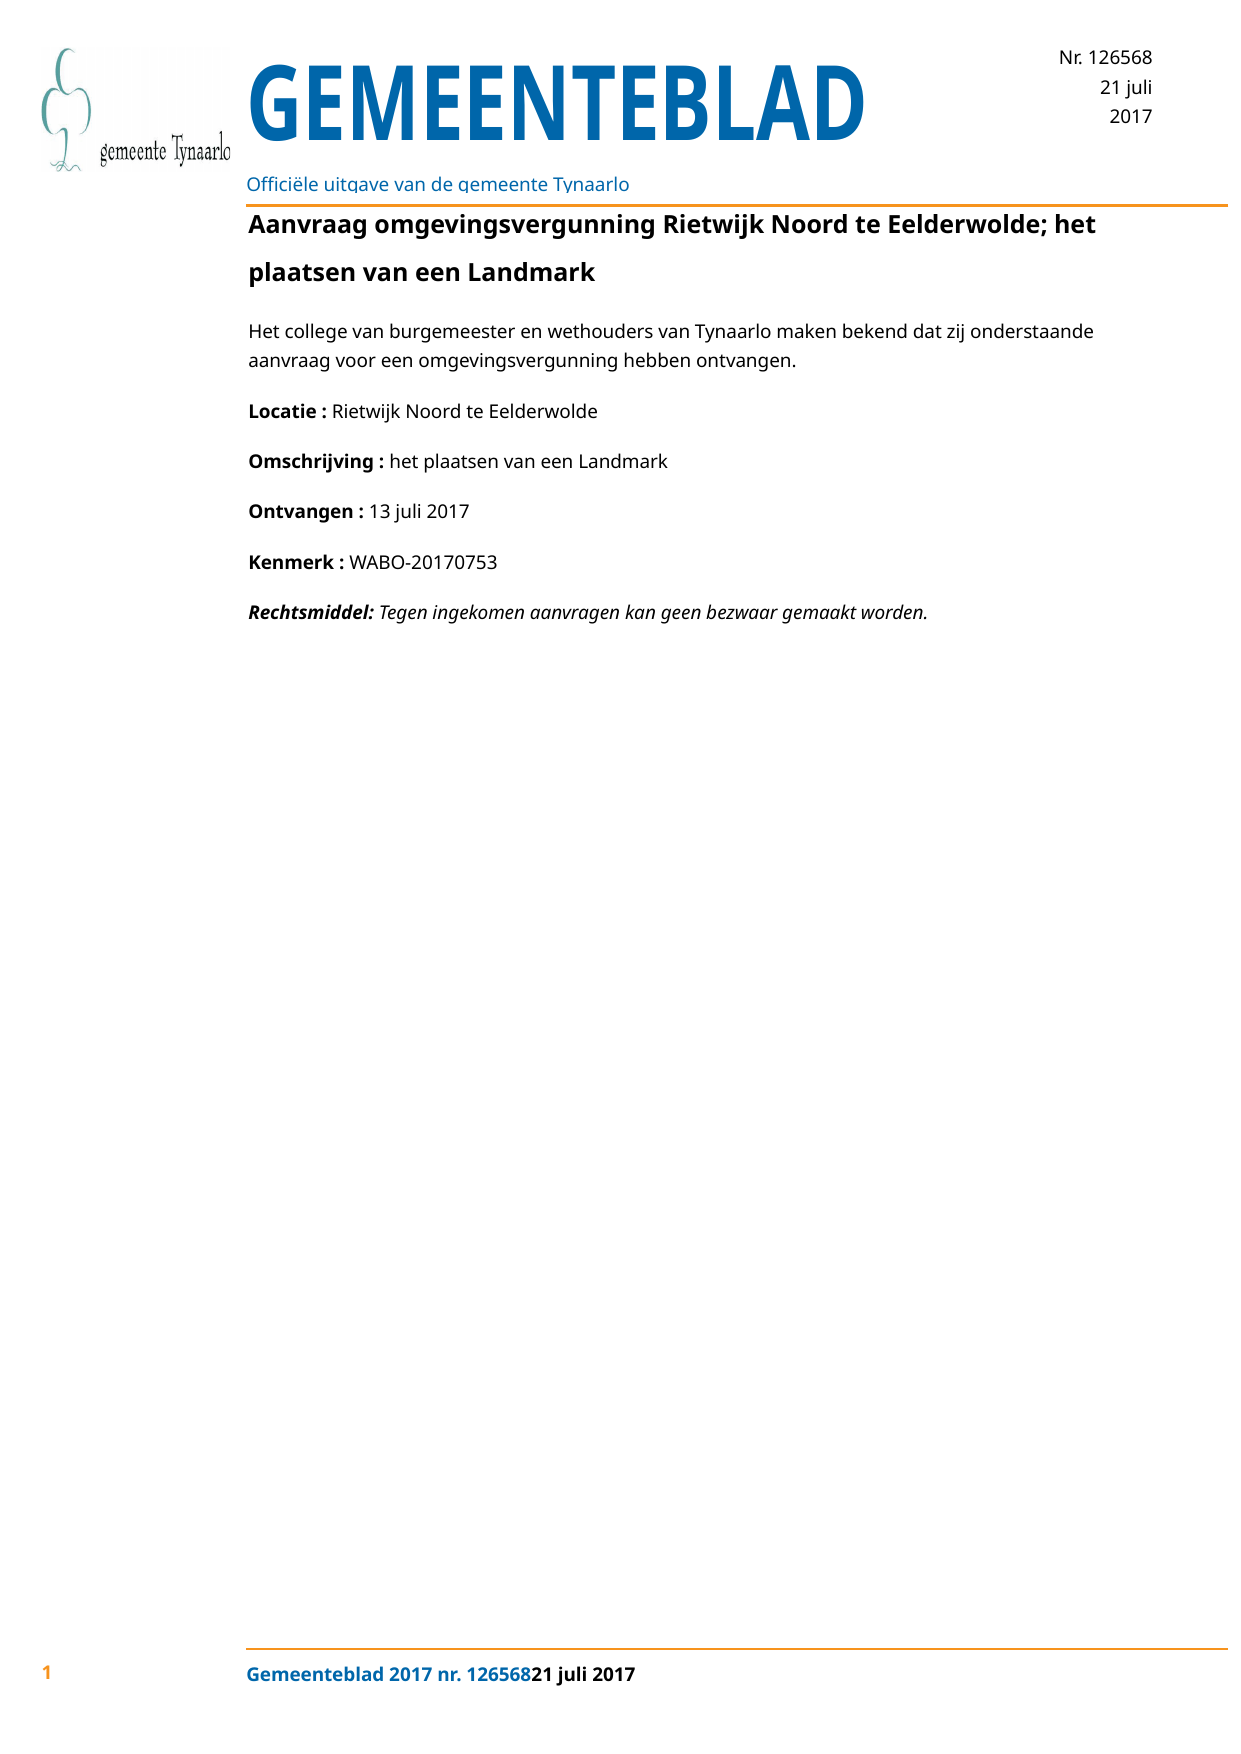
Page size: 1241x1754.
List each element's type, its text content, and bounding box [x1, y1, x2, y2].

text Kenmerk : WABO-20170753 [248, 549, 1152, 575]
picture [41, 47, 231, 172]
text Omschrijving : het plaatsen van een Landmark [248, 448, 1152, 474]
text Rechtsmiddel: Tegen ingekomen aanvragen kan geen bezwaar gemaakt worden. [248, 599, 1152, 625]
text Locatie : Rietwijk Noord te Eelderwolde [248, 398, 1152, 424]
text Aanvraag omgevingsvergunning Rietwijk Noord te Eelderwolde; het plaatsen van een Landmark [248, 207, 1152, 288]
text Het college van burgemeester en wethouders van Tynaarlo maken bekend dat zij onderstaande aanvraag voor een omgevingsvergunning hebben ontvangen. [248, 318, 1152, 373]
text Ontvangen : 13 juli 2017 [248, 499, 1152, 524]
